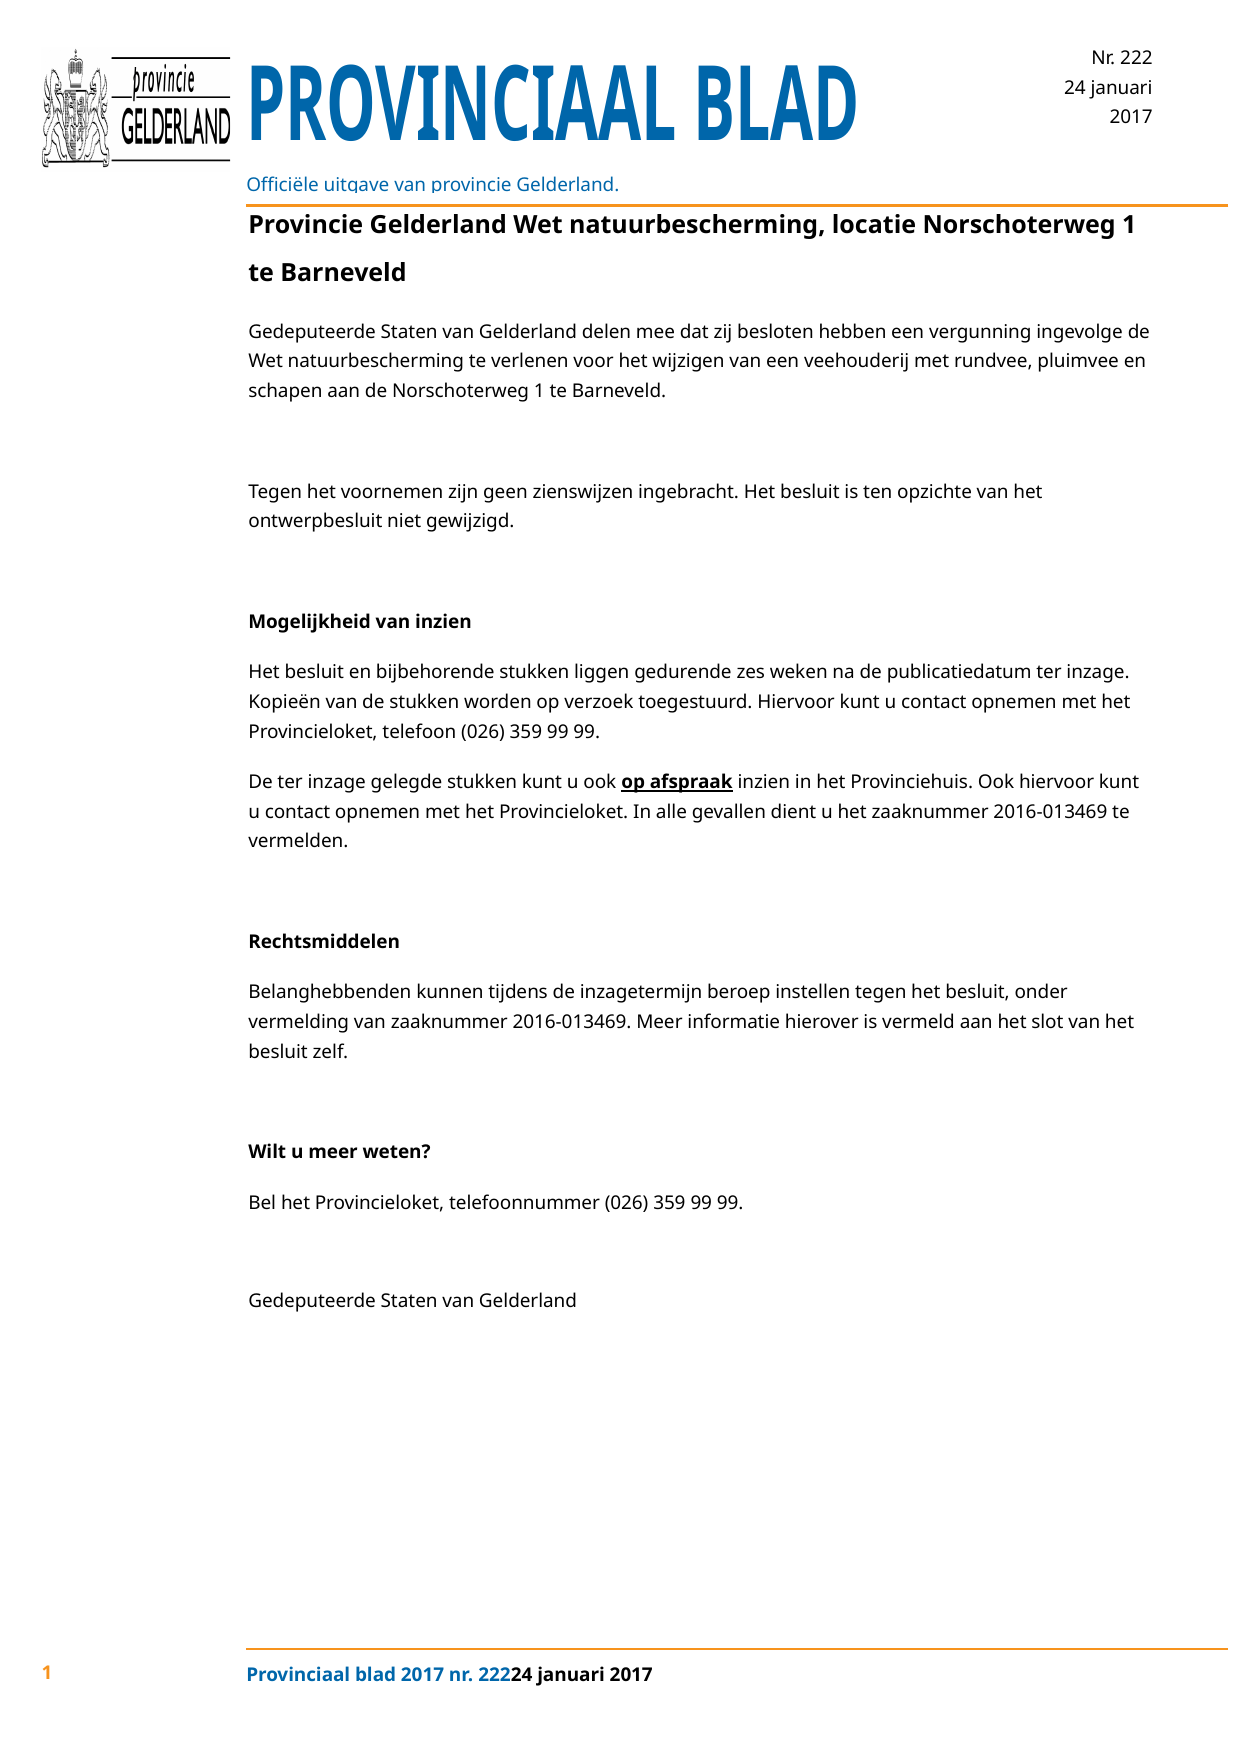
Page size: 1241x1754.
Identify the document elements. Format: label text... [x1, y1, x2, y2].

text Het besluit en bijbehorende stukken liggen gedurende zes weken na de publicatiedatum ter inzage. Kopieën van de stukken worden op verzoek toegestuurd. Hiervoor kunt u contact opnemen met het Provincieloket, telefoon (026) 359 99 99. [248, 659, 1152, 744]
text Mogelijkheid van inzien [248, 608, 1152, 634]
text Belanghebbenden kunnen tijdens de inzagetermijn beroep instellen tegen het besluit, onder vermelding van zaaknummer 2016-013469. Meer informatie hierover is vermeld aan het slot van het besluit zelf. [248, 979, 1152, 1064]
text De ter inzage gelegde stukken kunt u ook op afspraak inzien in het Provinciehuis. Ook hiervoor kunt u contact opnemen met het Provincieloket. In alle gevallen dient u het zaaknummer 2016-013469 te vermelden. [248, 768, 1152, 853]
text Rechtsmiddelen [248, 928, 1152, 954]
text Tegen het voornemen zijn geen zienswijzen ingebracht. Het besluit is ten opzichte van het ontwerpbesluit niet gewijzigd. [248, 478, 1152, 533]
text Wilt u meer weten? [248, 1139, 1152, 1164]
picture [41, 47, 231, 172]
text Gedeputeerde Staten van Gelderland [248, 1287, 1152, 1313]
text Gedeputeerde Staten van Gelderland delen mee dat zij besloten hebben een vergunning ingevolge de Wet natuurbescherming te verlenen voor het wijzigen van een veehouderij met rundvee, pluimvee en schapen aan de Norschoterweg 1 te Barneveld. [248, 318, 1152, 403]
text Provincie Gelderland Wet natuurbescherming, locatie Norschoterweg 1 te Barneveld [248, 207, 1152, 288]
text Bel het Provincieloket, telefoonnummer (026) 359 99 99. [248, 1189, 1152, 1215]
